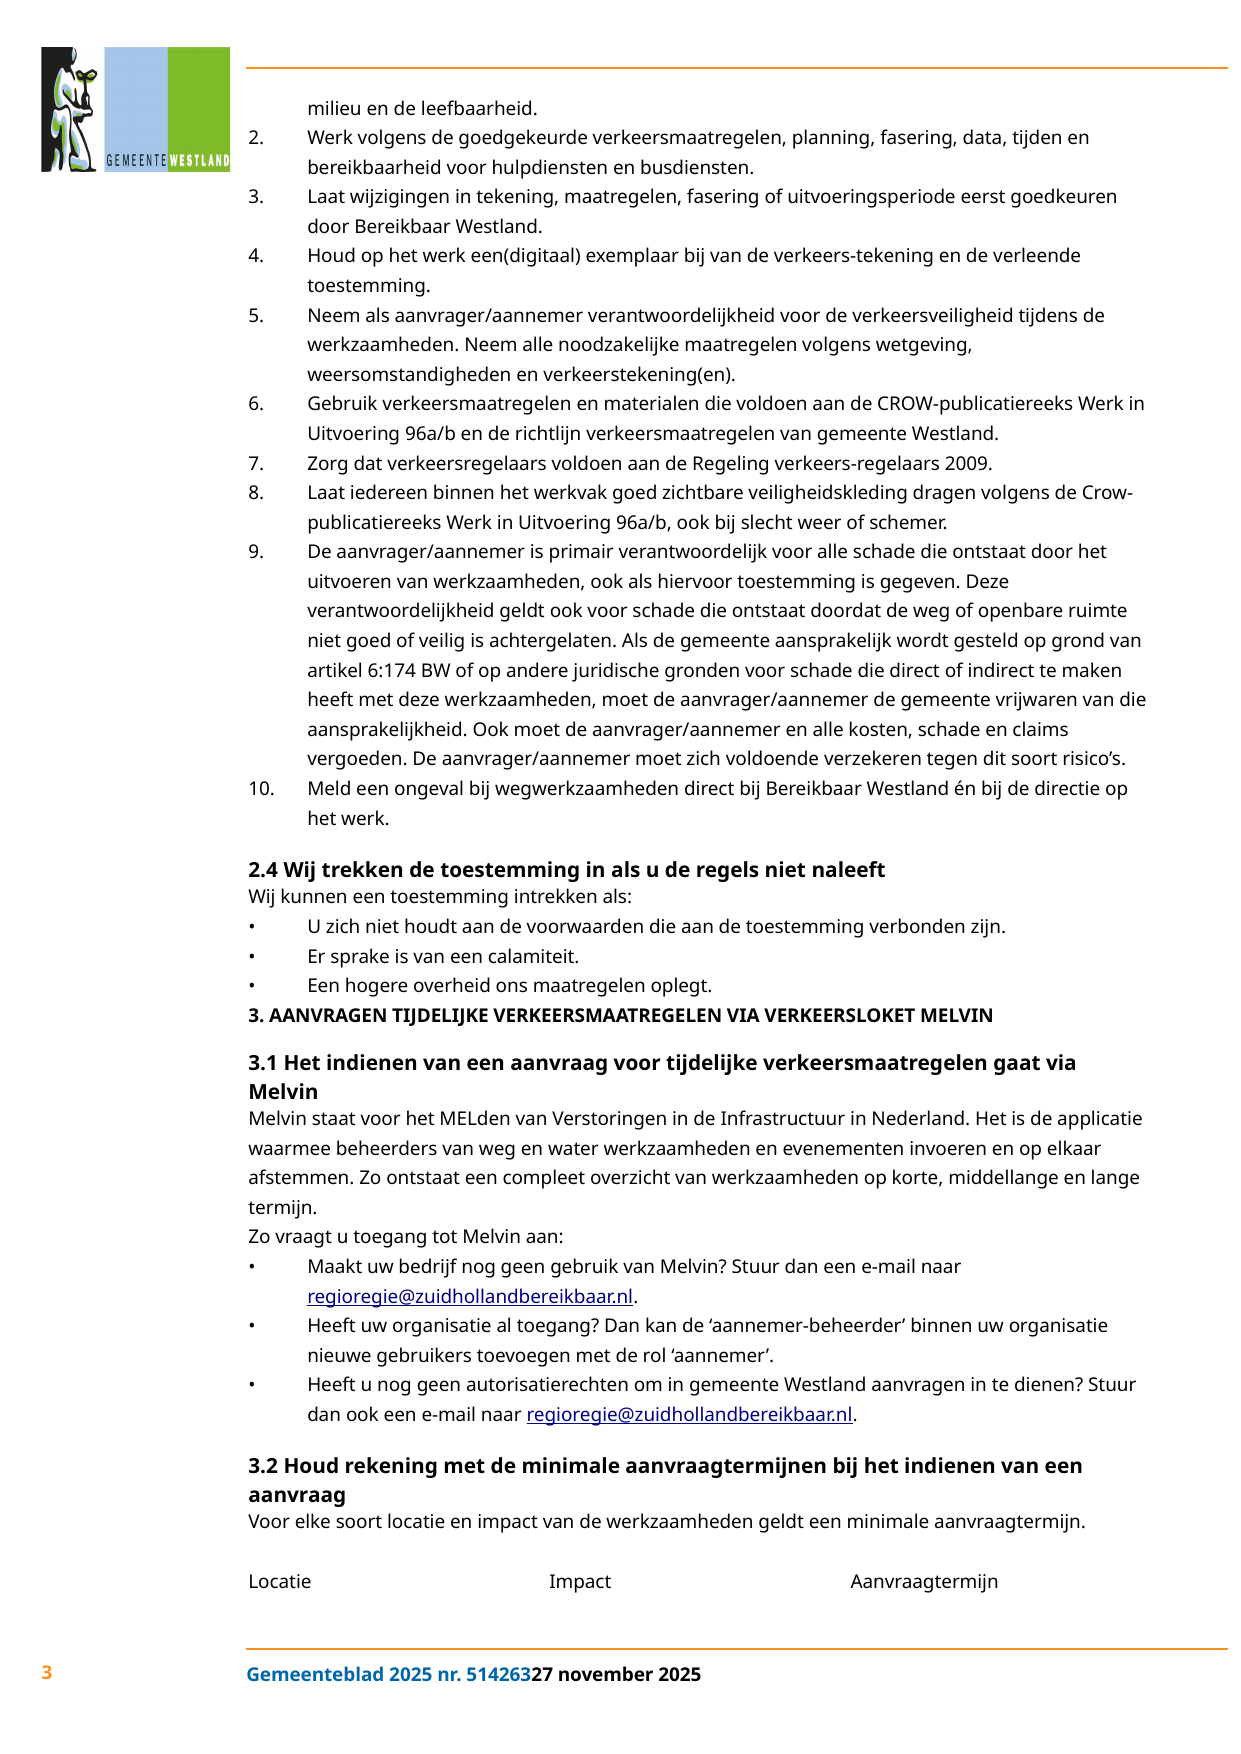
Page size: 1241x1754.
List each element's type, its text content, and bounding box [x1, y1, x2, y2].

list Laat iedereen binnen het werkvak goed zichtbare veiligheidskleding dragen volgens de Crow-publicatiereeks Werk in Uitvoering 96a/b, ook bij slecht weer of schemer. [248, 479, 1152, 535]
table_header Impact [549, 1568, 850, 1593]
text Wij kunnen een toestemming intrekken als: [248, 884, 1152, 909]
table_header Locatie [248, 1568, 549, 1593]
text Melvin staat voor het MELden van Verstoringen in de Infrastructuur in Nederland. Het is de applicatie waarmee beheerders van weg en water werkzaamheden en evenementen invoeren en op elkaar afstemmen. Zo ontstaat een compleet overzicht van werkzaamheden op korte, middellange en lange termijn. [248, 1105, 1152, 1220]
list milieu en de leefbaarheid. [248, 95, 1152, 121]
list Heeft u nog geen autorisatierechten om in gemeente Westland aanvragen in te dienen? Stuur dan ook een e-mail naar regioregie@zuidhollandbereikbaar.nl. [248, 1372, 1152, 1427]
list Neem als aanvrager/aannemer verantwoordelijkheid voor de verkeersveiligheid tijdens de werkzaamheden. Neem alle noodzakelijke maatregelen volgens wetgeving, weersomstandigheden en verkeerstekening(en). [248, 302, 1152, 387]
text 3.2 Houd rekening met de minimale aanvraagtermijnen bij het indienen van een aanvraag [248, 1452, 1152, 1508]
list U zich niet houdt aan de voorwaarden die aan de toestemming verbonden zijn. [248, 913, 1152, 939]
text 3.1 Het indienen van een aanvraag voor tijdelijke verkeersmaatregelen gaat via Melvin [248, 1048, 1152, 1105]
text 3. AANVRAGEN TIJDELIJKE VERKEERSMAATREGELEN VIA VERKEERSLOKET MELVIN [248, 1002, 1152, 1028]
list Een hogere overheid ons maatregelen oplegt. [248, 972, 1152, 998]
list Zorg dat verkeersregelaars voldoen aan de Regeling verkeers-regelaars 2009. [248, 450, 1152, 476]
list De aanvrager/aannemer is primair verantwoordelijk voor alle schade die ontstaat door het uitvoeren van werkzaamheden, ook als hiervoor toestemming is gegeven. Deze verantwoordelijkheid geldt ook voor schade die ontstaat doordat de weg of openbare ruimte niet goed of veilig is achtergelaten. Als de gemeente aansprakelijk wordt gesteld op grond van artikel 6:174 BW of op andere juridische gronden voor schade die direct of indirect te maken heeft met deze werkzaamheden, moet de aanvrager/aannemer de gemeente vrijwaren van die aansprakelijkheid. Ook moet de aanvrager/aannemer en alle kosten, schade en claims vergoeden. De aanvrager/aannemer moet zich voldoende verzekeren tegen dit soort risico’s. [248, 538, 1152, 771]
list Heeft uw organisatie al toegang? Dan kan de ‘aannemer-beheerder’ binnen uw organisatie nieuwe gebruikers toevoegen met de rol ‘aannemer’. [248, 1312, 1152, 1368]
list Werk volgens de goedgekeurde verkeersmaatregelen, planning, fasering, data, tijden en bereikbaarheid voor hulpdiensten en busdiensten. [248, 124, 1152, 180]
text Voor elke soort locatie en impact van de werkzaamheden geldt een minimale aanvraagtermijn. [248, 1508, 1152, 1534]
list Laat wijzigingen in tekening, maatregelen, fasering of uitvoeringsperiode eerst goedkeuren door Bereikbaar Westland. [248, 183, 1152, 239]
text Zo vraagt u toegang tot Melvin aan: [248, 1224, 1152, 1249]
table_header Aanvraagtermijn [850, 1568, 1152, 1593]
text 2.4 Wij trekken de toestemming in als u de regels niet naleeft [248, 855, 1152, 884]
list Houd op het werk een(digitaal) exemplaar bij van de verkeers-tekening en de verleende toestemming. [248, 243, 1152, 298]
list Meld een ongeval bij wegwerkzaamheden direct bij Bereikbaar Westland én bij de directie op het werk. [248, 775, 1152, 831]
list Er sprake is van een calamiteit. [248, 943, 1152, 968]
list Gebruik verkeersmaatregelen en materialen die voldoen aan de CROW-publicatiereeks Werk in Uitvoering 96a/b en de richtlijn verkeersmaatregelen van gemeente Westland. [248, 391, 1152, 446]
picture [41, 47, 231, 172]
list Maakt uw bedrijf nog geen gebruik van Melvin? Stuur dan een e-mail naar regioregie@zuidhollandbereikbaar.nl. [248, 1253, 1152, 1309]
